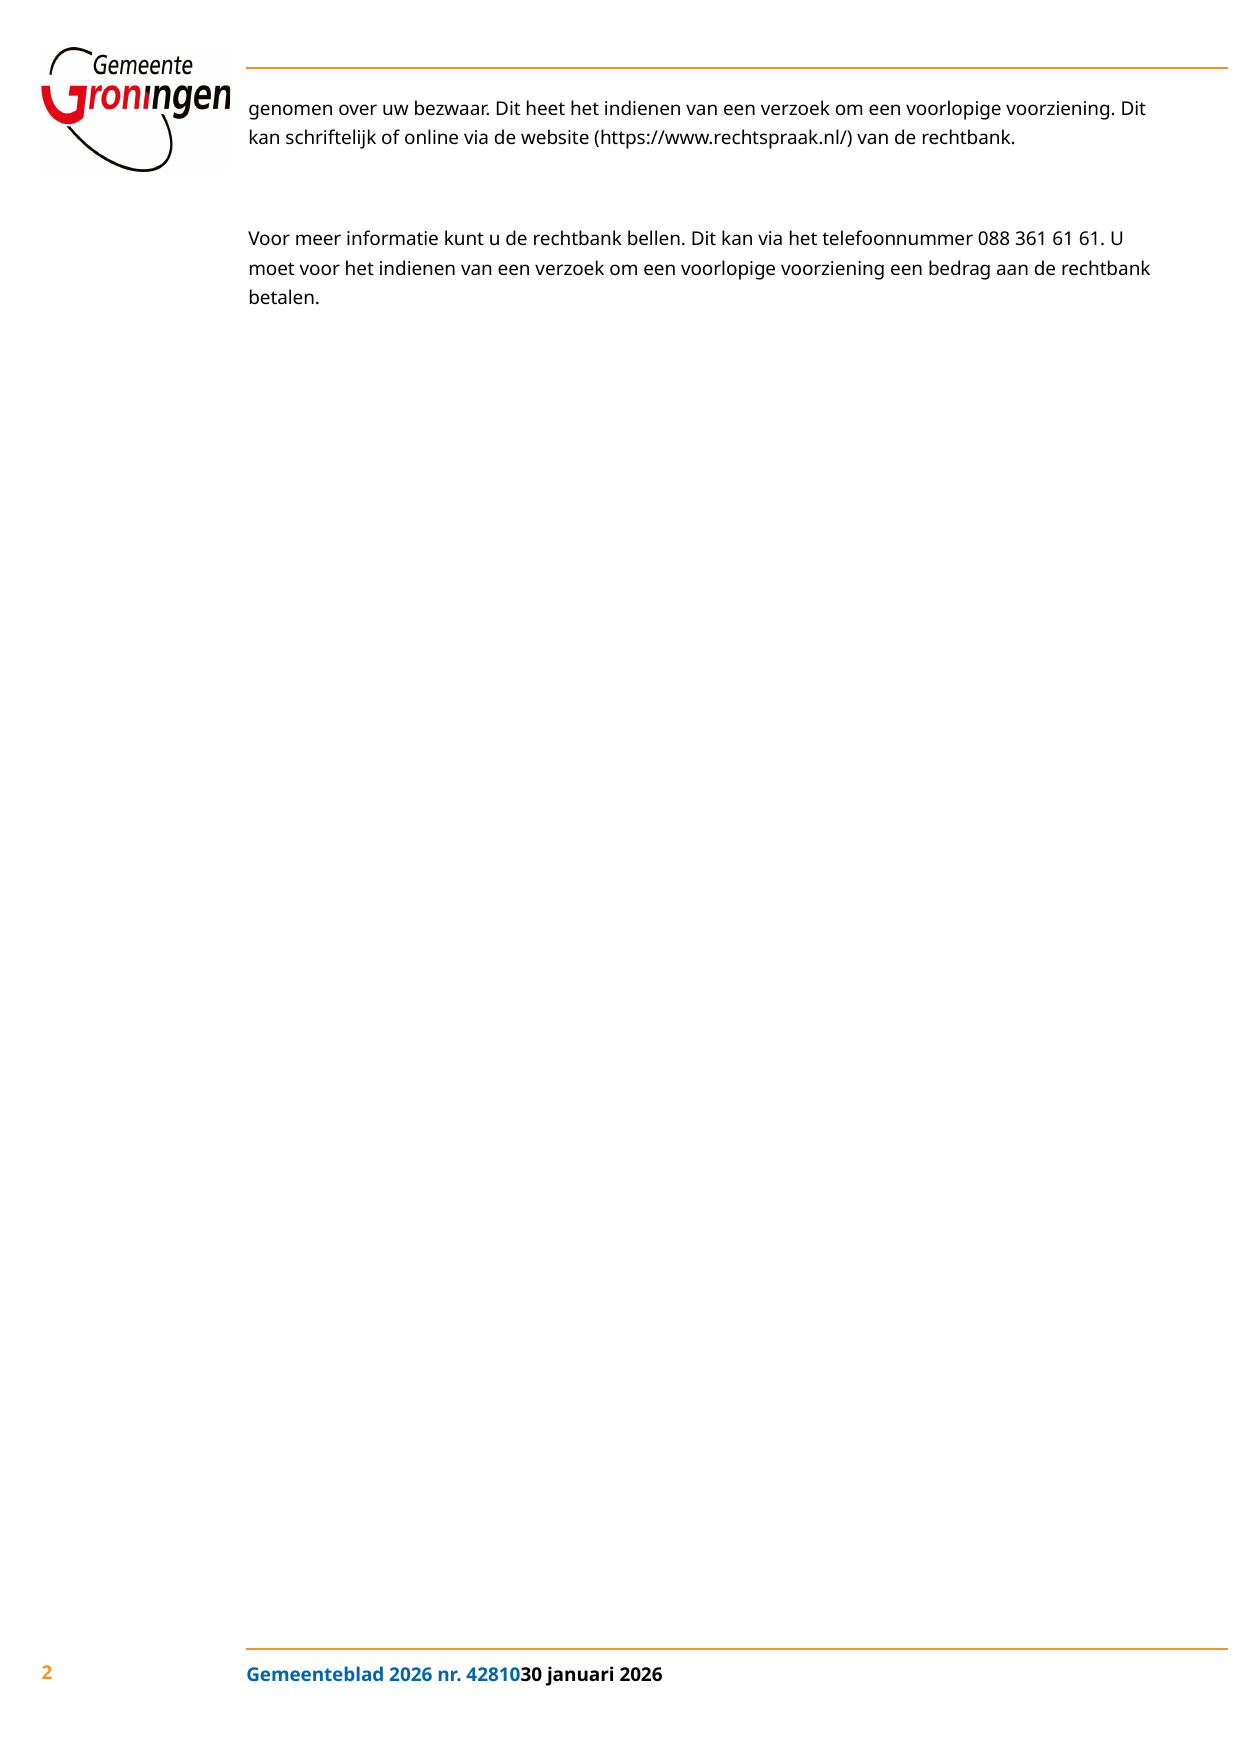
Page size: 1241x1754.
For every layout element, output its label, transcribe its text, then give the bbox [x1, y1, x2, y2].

text Voor meer informatie kunt u de rechtbank bellen. Dit kan via het telefoonnummer 088 361 61 61. U moet voor het indienen van een verzoek om een voorlopige voorziening een bedrag aan de rechtbank betalen. [248, 225, 1152, 310]
picture [41, 47, 231, 172]
text genomen over uw bezwaar. Dit heet het indienen van een verzoek om een voorlopige voorziening. Dit kan schriftelijk of online via de website (https://www.rechtspraak.nl/) van de rechtbank. [248, 95, 1152, 150]
